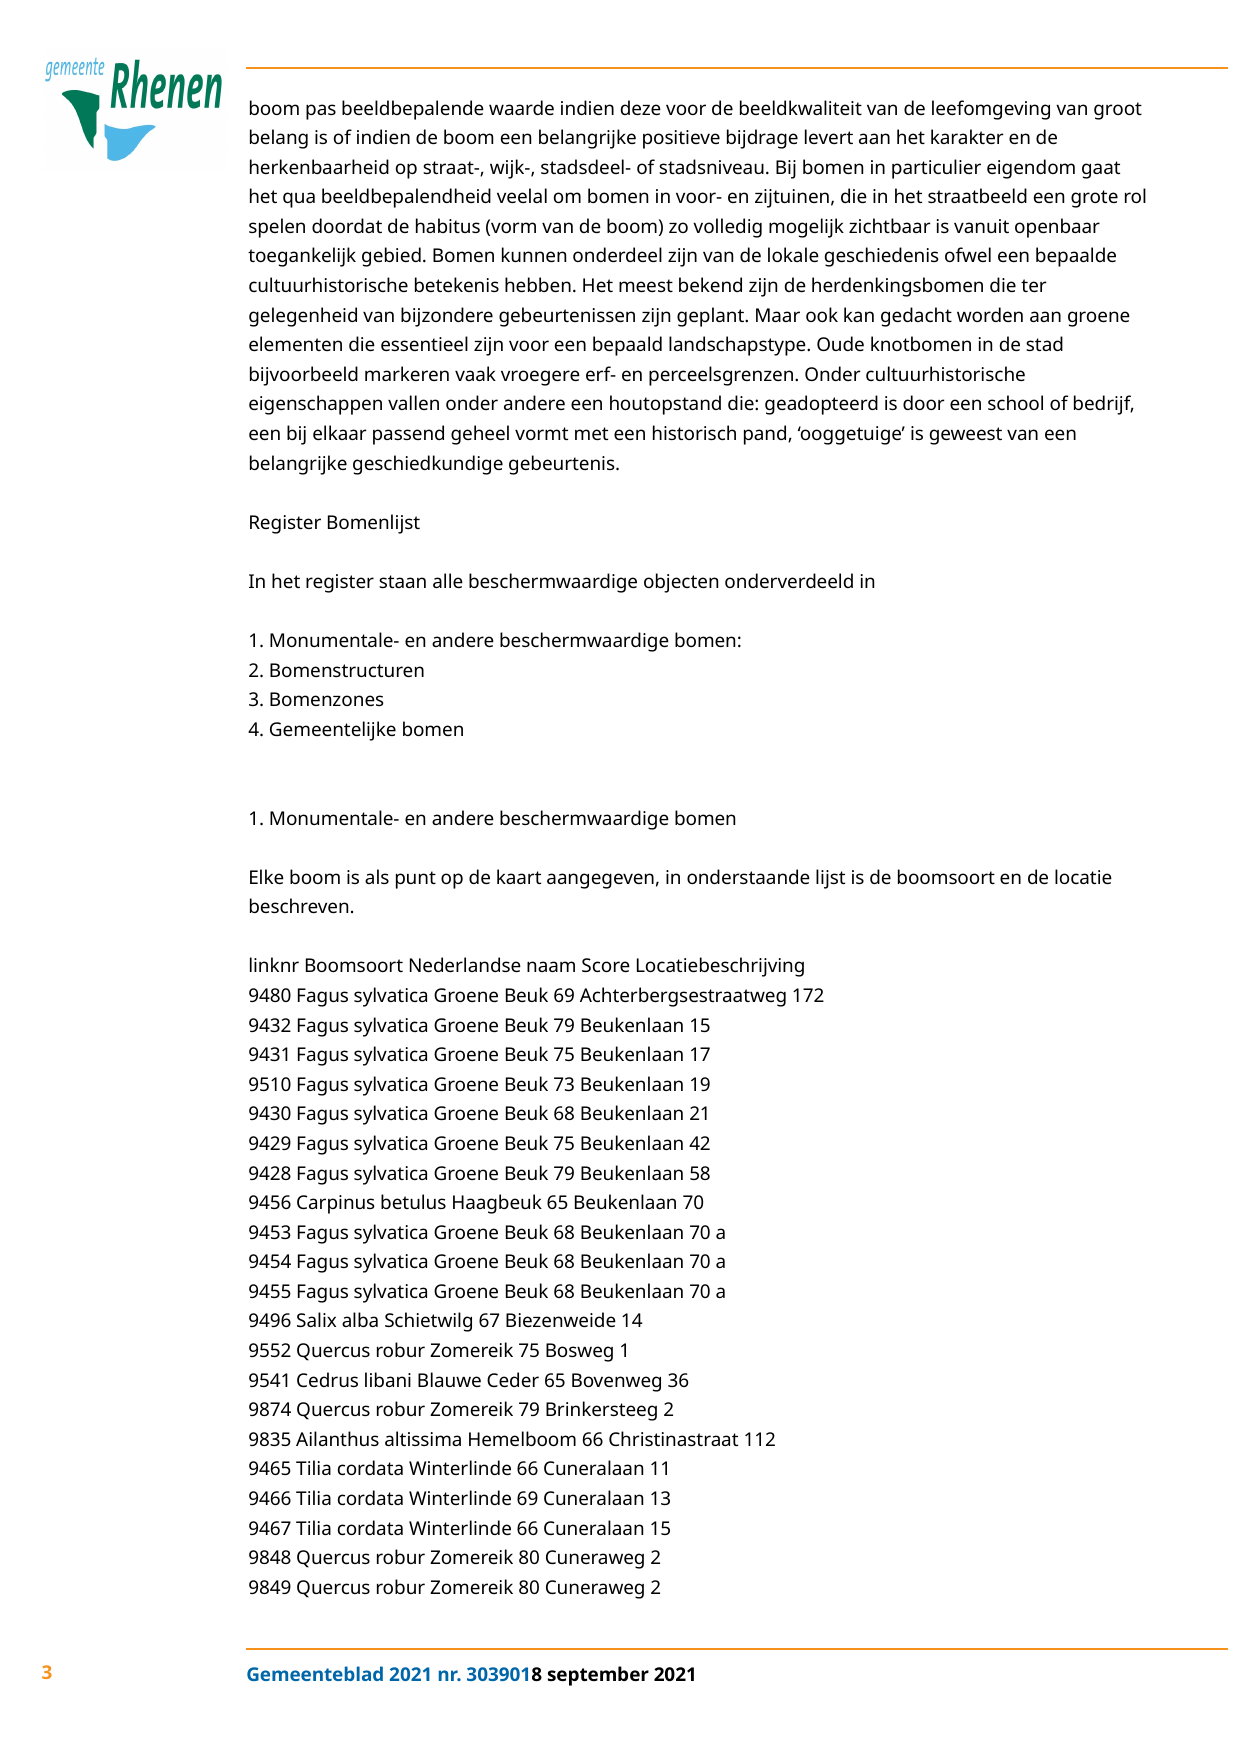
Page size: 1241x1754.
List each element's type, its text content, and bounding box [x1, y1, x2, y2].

text 9430 Fagus sylvatica Groene Beuk 68 Beukenlaan 21 [248, 1101, 1152, 1126]
text 9848 Quercus robur Zomereik 80 Cuneraweg 2 [248, 1544, 1152, 1570]
text 4. Gemeentelijke bomen [248, 716, 1152, 742]
text 9480 Fagus sylvatica Groene Beuk 69 Achterbergsestraatweg 172 [248, 982, 1152, 1008]
text 9552 Quercus robur Zomereik 75 Bosweg 1 [248, 1337, 1152, 1363]
text 9541 Cedrus libani Blauwe Ceder 65 Bovenweg 36 [248, 1367, 1152, 1393]
text In het register staan alle beschermwaardige objecten onderverdeeld in [248, 568, 1152, 594]
text 9428 Fagus sylvatica Groene Beuk 79 Beukenlaan 58 [248, 1160, 1152, 1186]
text 9429 Fagus sylvatica Groene Beuk 75 Beukenlaan 42 [248, 1130, 1152, 1156]
text 9849 Quercus robur Zomereik 80 Cuneraweg 2 [248, 1574, 1152, 1600]
text 9835 Ailanthus altissima Hemelboom 66 Christinastraat 112 [248, 1426, 1152, 1452]
text 3. Bomenzones [248, 686, 1152, 712]
text 9431 Fagus sylvatica Groene Beuk 75 Beukenlaan 17 [248, 1041, 1152, 1067]
text 9874 Quercus robur Zomereik 79 Brinkersteeg 2 [248, 1396, 1152, 1422]
text 1. Monumentale- en andere beschermwaardige bomen [248, 805, 1152, 831]
text 9454 Fagus sylvatica Groene Beuk 68 Beukenlaan 70 a [248, 1248, 1152, 1274]
text 9453 Fagus sylvatica Groene Beuk 68 Beukenlaan 70 a [248, 1219, 1152, 1245]
text boom pas beeldbepalende waarde indien deze voor de beeldkwaliteit van de leefomgeving van groot belang is of indien de boom een belangrijke positieve bijdrage levert aan het karakter en de herkenbaarheid op straat-, wijk-, stadsdeel- of stadsniveau. Bij bomen in particulier eigendom gaat het qua beeldbepalendheid veelal om bomen in voor- en zijtuinen, die in het straatbeeld een grote rol spelen doordat de habitus (vorm van de boom) zo volledig mogelijk zichtbaar is vanuit openbaar toegankelijk gebied. Bomen kunnen onderdeel zijn van de lokale geschiedenis ofwel een bepaalde cultuurhistorische betekenis hebben. Het meest bekend zijn de herdenkingsbomen die ter gelegenheid van bijzondere gebeurtenissen zijn geplant. Maar ook kan gedacht worden aan groene elementen die essentieel zijn voor een bepaald landschapstype. Oude knotbomen in de stad bijvoorbeeld markeren vaak vroegere erf- en perceelsgrenzen. Onder cultuurhistorische eigenschappen vallen onder andere een houtopstand die: geadopteerd is door een school of bedrijf, een bij elkaar passend geheel vormt met een historisch pand, ‘ooggetuige’ is geweest van een belangrijke geschiedkundige gebeurtenis. [248, 95, 1152, 476]
text 9496 Salix alba Schietwilg 67 Biezenweide 14 [248, 1308, 1152, 1333]
text Register Bomenlijst [248, 509, 1152, 535]
text 9467 Tilia cordata Winterlinde 66 Cuneralaan 15 [248, 1515, 1152, 1541]
text 9432 Fagus sylvatica Groene Beuk 79 Beukenlaan 15 [248, 1012, 1152, 1038]
text 9465 Tilia cordata Winterlinde 66 Cuneralaan 11 [248, 1456, 1152, 1481]
text linknr Boomsoort Nederlandse naam Score Locatiebeschrijving [248, 953, 1152, 978]
text 2. Bomenstructuren [248, 657, 1152, 683]
text 9466 Tilia cordata Winterlinde 69 Cuneralaan 13 [248, 1485, 1152, 1511]
text 9455 Fagus sylvatica Groene Beuk 68 Beukenlaan 70 a [248, 1278, 1152, 1304]
text Elke boom is als punt op de kaart aangegeven, in onderstaande lijst is de boomsoort en de locatie beschreven. [248, 864, 1152, 919]
text 9456 Carpinus betulus Haagbeuk 65 Beukenlaan 70 [248, 1189, 1152, 1215]
picture [41, 47, 231, 172]
text 1. Monumentale- en andere beschermwaardige bomen: [248, 627, 1152, 653]
text 9510 Fagus sylvatica Groene Beuk 73 Beukenlaan 19 [248, 1071, 1152, 1097]
